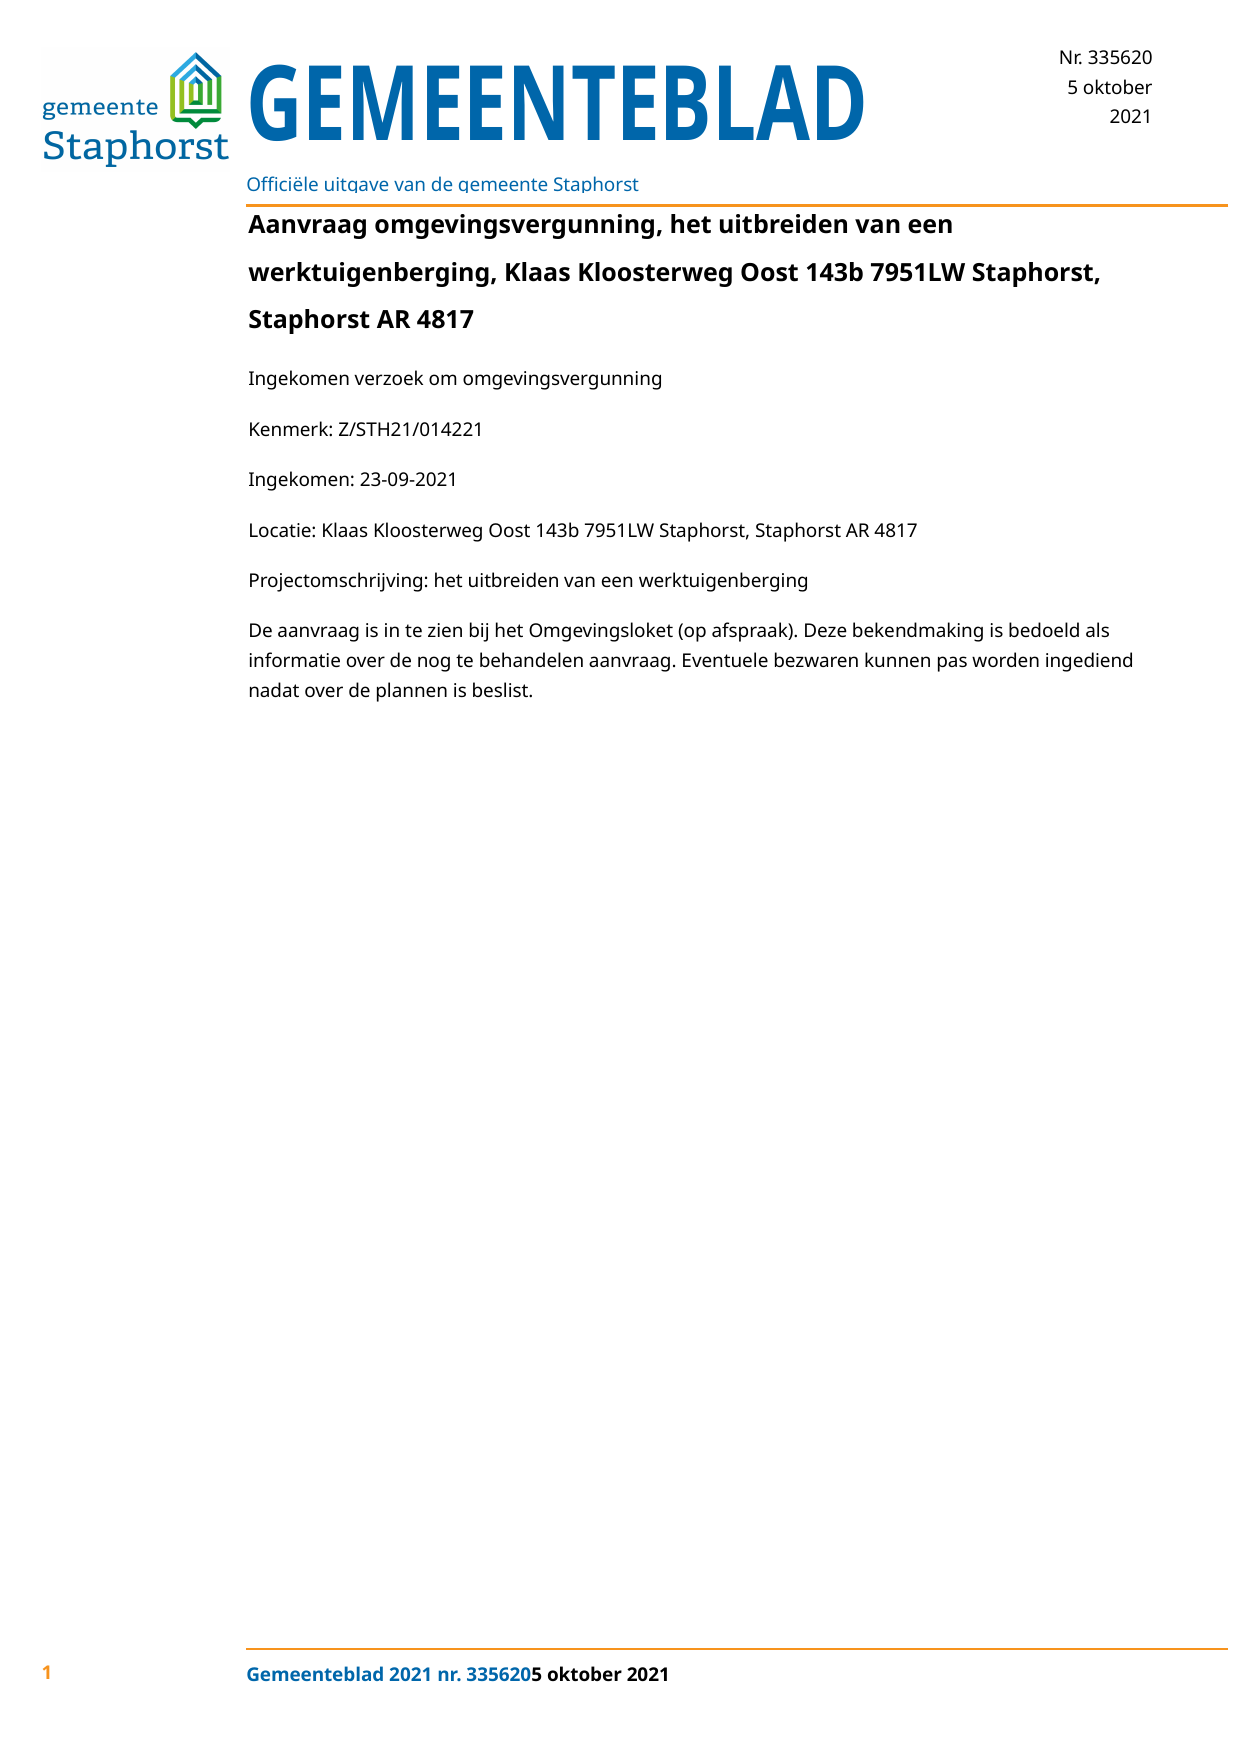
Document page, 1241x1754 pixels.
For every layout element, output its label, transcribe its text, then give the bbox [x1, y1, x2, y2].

picture [41, 47, 231, 172]
text Locatie: Klaas Kloosterweg Oost 143b 7951LW Staphorst, Staphorst AR 4817 [248, 517, 1152, 542]
text Ingekomen verzoek om omgevingsvergunning [248, 366, 1152, 391]
text Projectomschrijving: het uitbreiden van een werktuigenberging [248, 567, 1152, 593]
text Aanvraag omgevingsvergunning, het uitbreiden van een werktuigenberging, Klaas Kloosterweg Oost 143b 7951LW Staphorst, Staphorst AR 4817 [248, 207, 1152, 336]
text Kenmerk: Z/STH21/014221 [248, 416, 1152, 442]
text De aanvraag is in te zien bij het Omgevingsloket (op afspraak). Deze bekendmaking is bedoeld als informatie over de nog te behandelen aanvraag. Eventuele bezwaren kunnen pas worden ingediend nadat over de plannen is beslist. [248, 618, 1152, 702]
text Ingekomen: 23-09-2021 [248, 466, 1152, 492]
